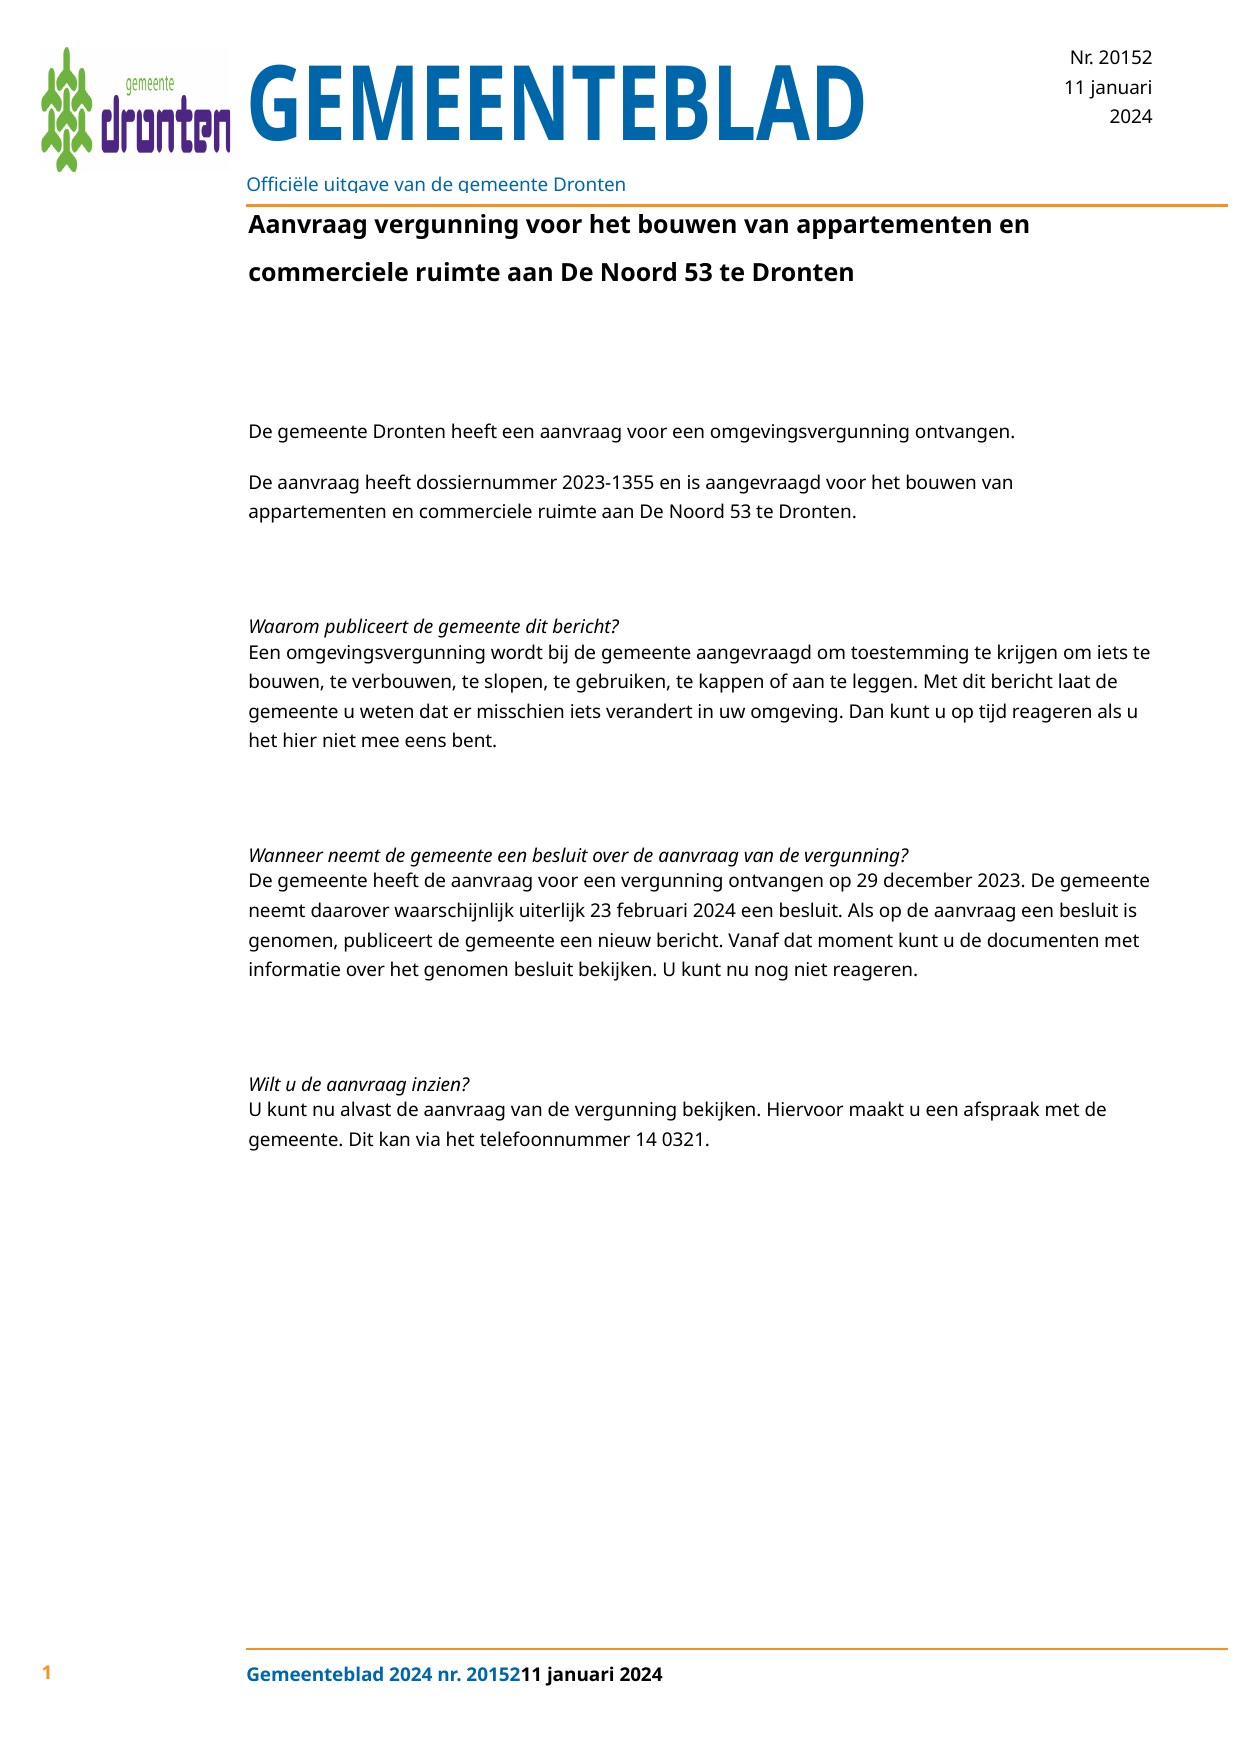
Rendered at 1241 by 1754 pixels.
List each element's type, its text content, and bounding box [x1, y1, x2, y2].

text Aanvraag vergunning voor het bouwen van appartementen en commerciele ruimte aan De Noord 53 te Dronten [248, 207, 1152, 288]
text Wanneer neemt de gemeente een besluit over de aanvraag van de vergunning? [248, 842, 1152, 868]
text Wilt u de aanvraag inzien? [248, 1071, 1152, 1097]
picture [41, 47, 231, 172]
text De gemeente heeft de aanvraag voor een vergunning ontvangen op 29 december 2023. De gemeente neemt daarover waarschijnlijk uiterlijk 23 februari 2024 een besluit. Als op de aanvraag een besluit is genomen, publiceert de gemeente een nieuw bericht. Vanaf dat moment kunt u de documenten met informatie over het genomen besluit bekijken. U kunt nu nog niet reageren. [248, 868, 1152, 982]
text U kunt nu alvast de aanvraag van de vergunning bekijken. Hiervoor maakt u een afspraak met de gemeente. Dit kan via het telefoonnummer 14 0321. [248, 1097, 1152, 1152]
text De aanvraag heeft dossiernummer 2023-1355 en is aangevraagd voor het bouwen van appartementen en commerciele ruimte aan De Noord 53 te Dronten. [248, 469, 1152, 524]
text Een omgevingsvergunning wordt bij de gemeente aangevraagd om toestemming te krijgen om iets te bouwen, te verbouwen, te slopen, te gebruiken, te kappen of aan te leggen. Met dit bericht laat de gemeente u weten dat er misschien iets verandert in uw omgeving. Dan kunt u op tijd reageren als u het hier niet mee eens bent. [248, 639, 1152, 753]
text De gemeente Dronten heeft een aanvraag voor een omgevingsvergunning ontvangen. [248, 419, 1152, 444]
text Waarom publiceert de gemeente dit bericht? [248, 613, 1152, 639]
